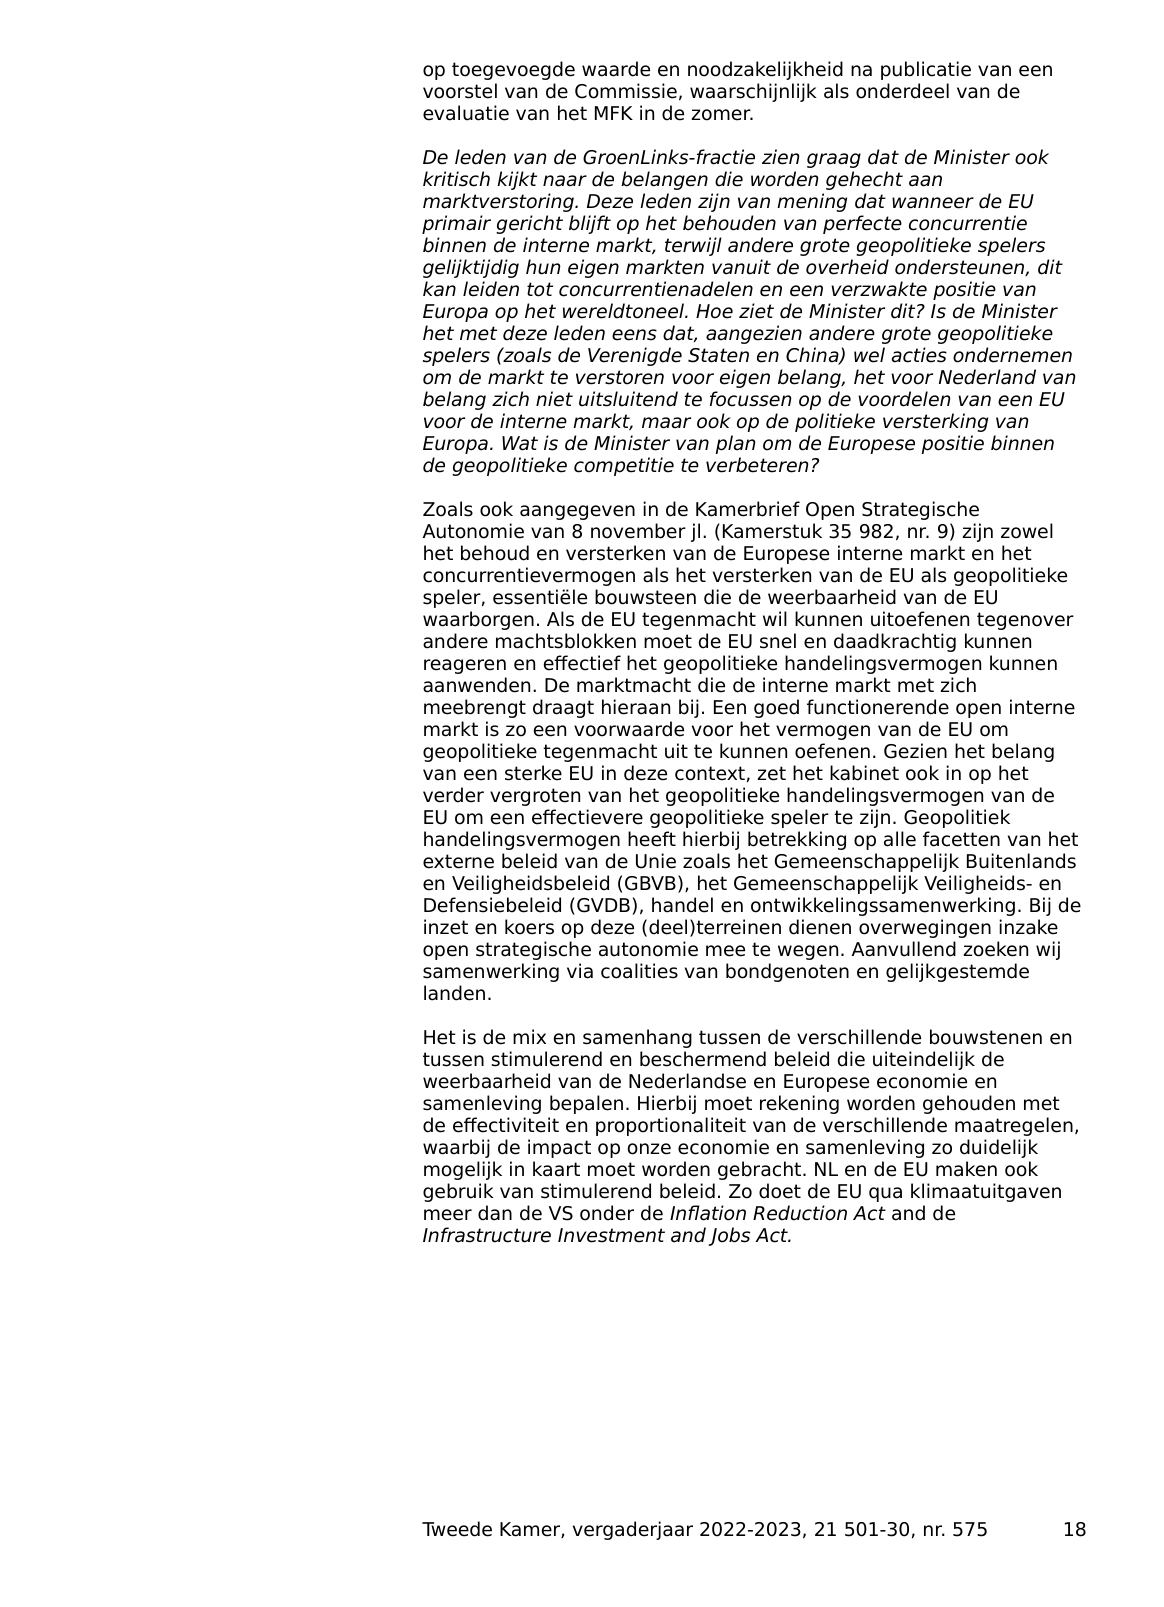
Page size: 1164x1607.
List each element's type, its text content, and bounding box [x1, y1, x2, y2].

text Zoals ook aangegeven in de Kamerbrief Open Strategische Autonomie van 8 november jl. (Kamerstuk 35 982, nr. 9) zijn zowel het behoud en versterken van de Europese interne markt en het concurrentievermogen als het versterken van de EU als geopolitieke speler, essentiële bouwsteen die de weerbaarheid van de EU waarborgen. Als de EU tegenmacht wil kunnen uitoefenen tegenover andere machtsblokken moet de EU snel en daadkrachtig kunnen reageren en effectief het geopolitieke handelingsvermogen kunnen aanwenden. De marktmacht die de interne markt met zich meebrengt draagt hieraan bij. Een goed functionerende open interne markt is zo een voorwaarde voor het vermogen van de EU om geopolitieke tegenmacht uit te kunnen oefenen. Gezien het belang van een sterke EU in deze context, zet het kabinet ook in op het verder vergroten van het geopolitieke handelingsvermogen van de EU om een effectievere geopolitieke speler te zijn. Geopolitiek handelingsvermogen heeft hierbij betrekking op alle facetten van het externe beleid van de Unie zoals het Gemeenschappelijk Buitenlands en Veiligheidsbeleid (GBVB), het Gemeenschappelijk Veiligheids- en Defensiebeleid (GVDB), handel en ontwikkelingssamenwerking. Bij de inzet en koers op deze (deel)terreinen dienen overwegingen inzake open strategische autonomie mee te wegen. Aanvullend zoeken wij samenwerking via coalities van bondgenoten en gelijkgestemde landen. [422, 499, 1087, 1004]
text Het is de mix en samenhang tussen de verschillende bouwstenen en tussen stimulerend en beschermend beleid die uiteindelijk de weerbaarheid van de Nederlandse en Europese economie en samenleving bepalen. Hierbij moet rekening worden gehouden met de effectiviteit en proportionaliteit van de verschillende maatregelen, waarbij de impact op onze economie en samenleving zo duidelijk mogelijk in kaart moet worden gebracht. NL en de EU maken ook gebruik van stimulerend beleid. Zo doet de EU qua klimaatuitgaven meer dan de VS onder de Inflation Reduction Act and de Infrastructure Investment and Jobs Act. [422, 1027, 1087, 1247]
text De leden van de GroenLinks-fractie zien graag dat de Minister ook kritisch kijkt naar de belangen die worden gehecht aan marktverstoring. Deze leden zijn van mening dat wanneer de EU primair gericht blijft op het behouden van perfecte concurrentie binnen de interne markt, terwijl andere grote geopolitieke spelers gelijktijdig hun eigen markten vanuit de overheid ondersteunen, dit kan leiden tot concurrentienadelen en een verzwakte positie van Europa op het wereldtoneel. Hoe ziet de Minister dit? Is de Minister het met deze leden eens dat, aangezien andere grote geopolitieke spelers (zoals de Verenigde Staten en China) wel acties ondernemen om de markt te verstoren voor eigen belang, het voor Nederland van belang zich niet uitsluitend te focussen op de voordelen van een EU voor de interne markt, maar ook op de politieke versterking van Europa. Wat is de Minister van plan om de Europese positie binnen de geopolitieke competitie te verbeteren? [422, 147, 1087, 477]
text op toegevoegde waarde en noodzakelijkheid na publicatie van een voorstel van de Commissie, waarschijnlijk als onderdeel van de evaluatie van het MFK in de zomer. [422, 59, 1087, 125]
